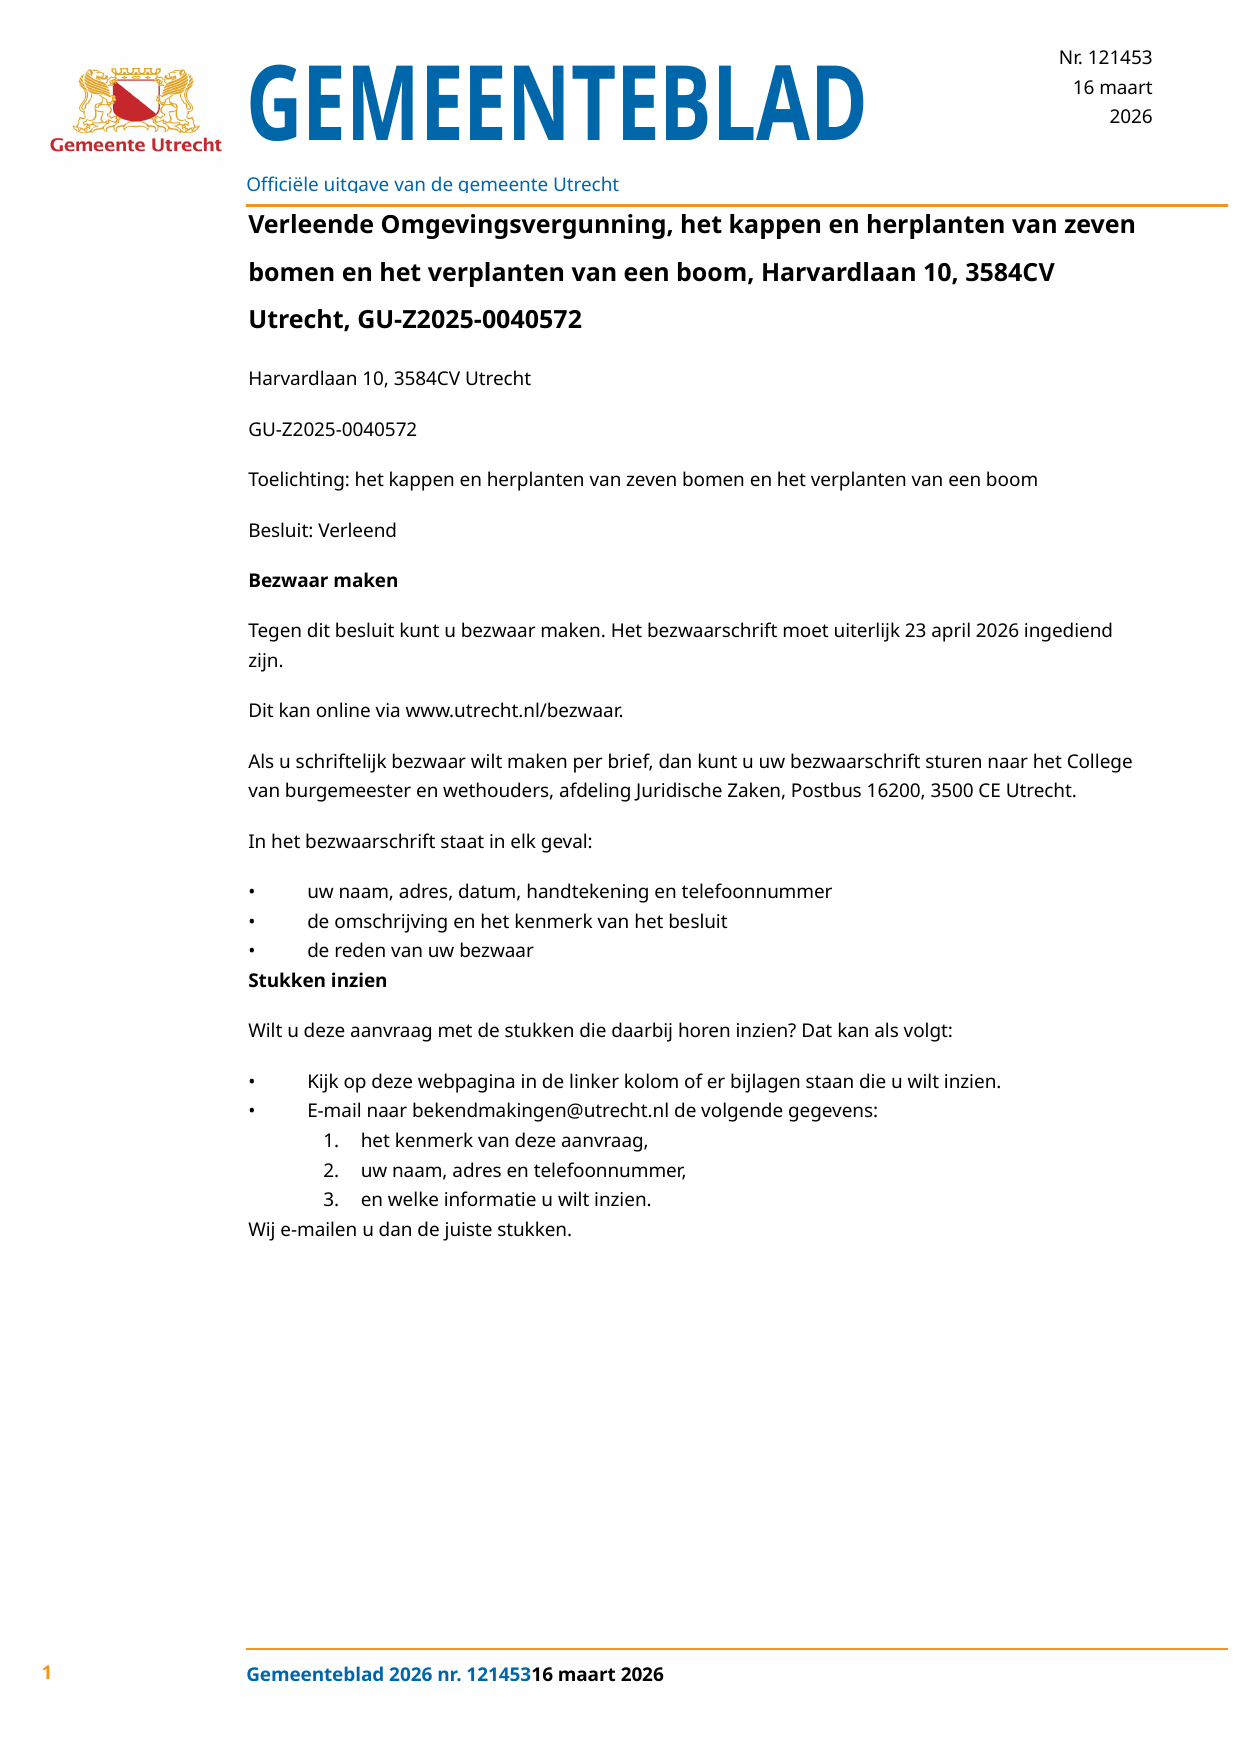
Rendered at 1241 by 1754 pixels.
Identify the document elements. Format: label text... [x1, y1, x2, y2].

text Wij e-mailen u dan de juiste stukken. [248, 1216, 1152, 1242]
list uw naam, adres, datum, handtekening en telefoonnummer [248, 878, 1152, 904]
text Wilt u deze aanvraag met de stukken die daarbij horen inzien? Dat kan als volgt: [248, 1018, 1152, 1043]
text Toelichting: het kappen en herplanten van zeven bomen en het verplanten van een boom [248, 466, 1152, 492]
list Kijk op deze webpagina in de linker kolom of er bijlagen staan die u wilt inzien. [248, 1068, 1152, 1094]
list de omschrijving en het kenmerk van het besluit [248, 908, 1152, 934]
text GU-Z2025-0040572 [248, 416, 1152, 442]
text Als u schriftelijk bezwaar wilt maken per brief, dan kunt u uw bezwaarschrift sturen naar het College van burgemeester en wethouders, afdeling Juridische Zaken, Postbus 16200, 3500 CE Utrecht. [248, 748, 1152, 803]
text In het bezwaarschrift staat in elk geval: [248, 828, 1152, 854]
list de reden van uw bezwaar [248, 938, 1152, 963]
list en welke informatie u wilt inzien. [323, 1186, 1152, 1212]
text Bezwaar maken [248, 567, 1152, 593]
text Tegen dit besluit kunt u bezwaar maken. Het bezwaarschrift moet uiterlijk 23 april 2026 ingediend zijn. [248, 618, 1152, 673]
text Harvardlaan 10, 3584CV Utrecht [248, 366, 1152, 391]
list E-mail naar bekendmakingen@utrecht.nl de volgende gegevens: [248, 1098, 1152, 1123]
list het kenmerk van deze aanvraag, [323, 1127, 1152, 1153]
text Dit kan online via www.utrecht.nl/bezwaar. [248, 698, 1152, 723]
text Stukken inzien [248, 967, 1152, 993]
text Besluit: Verleend [248, 517, 1152, 542]
picture [41, 47, 231, 172]
text Verleende Omgevingsvergunning, het kappen en herplanten van zeven bomen en het verplanten van een boom, Harvardlaan 10, 3584CV Utrecht, GU-Z2025-0040572 [248, 207, 1152, 336]
list uw naam, adres en telefoonnummer, [323, 1157, 1152, 1182]
